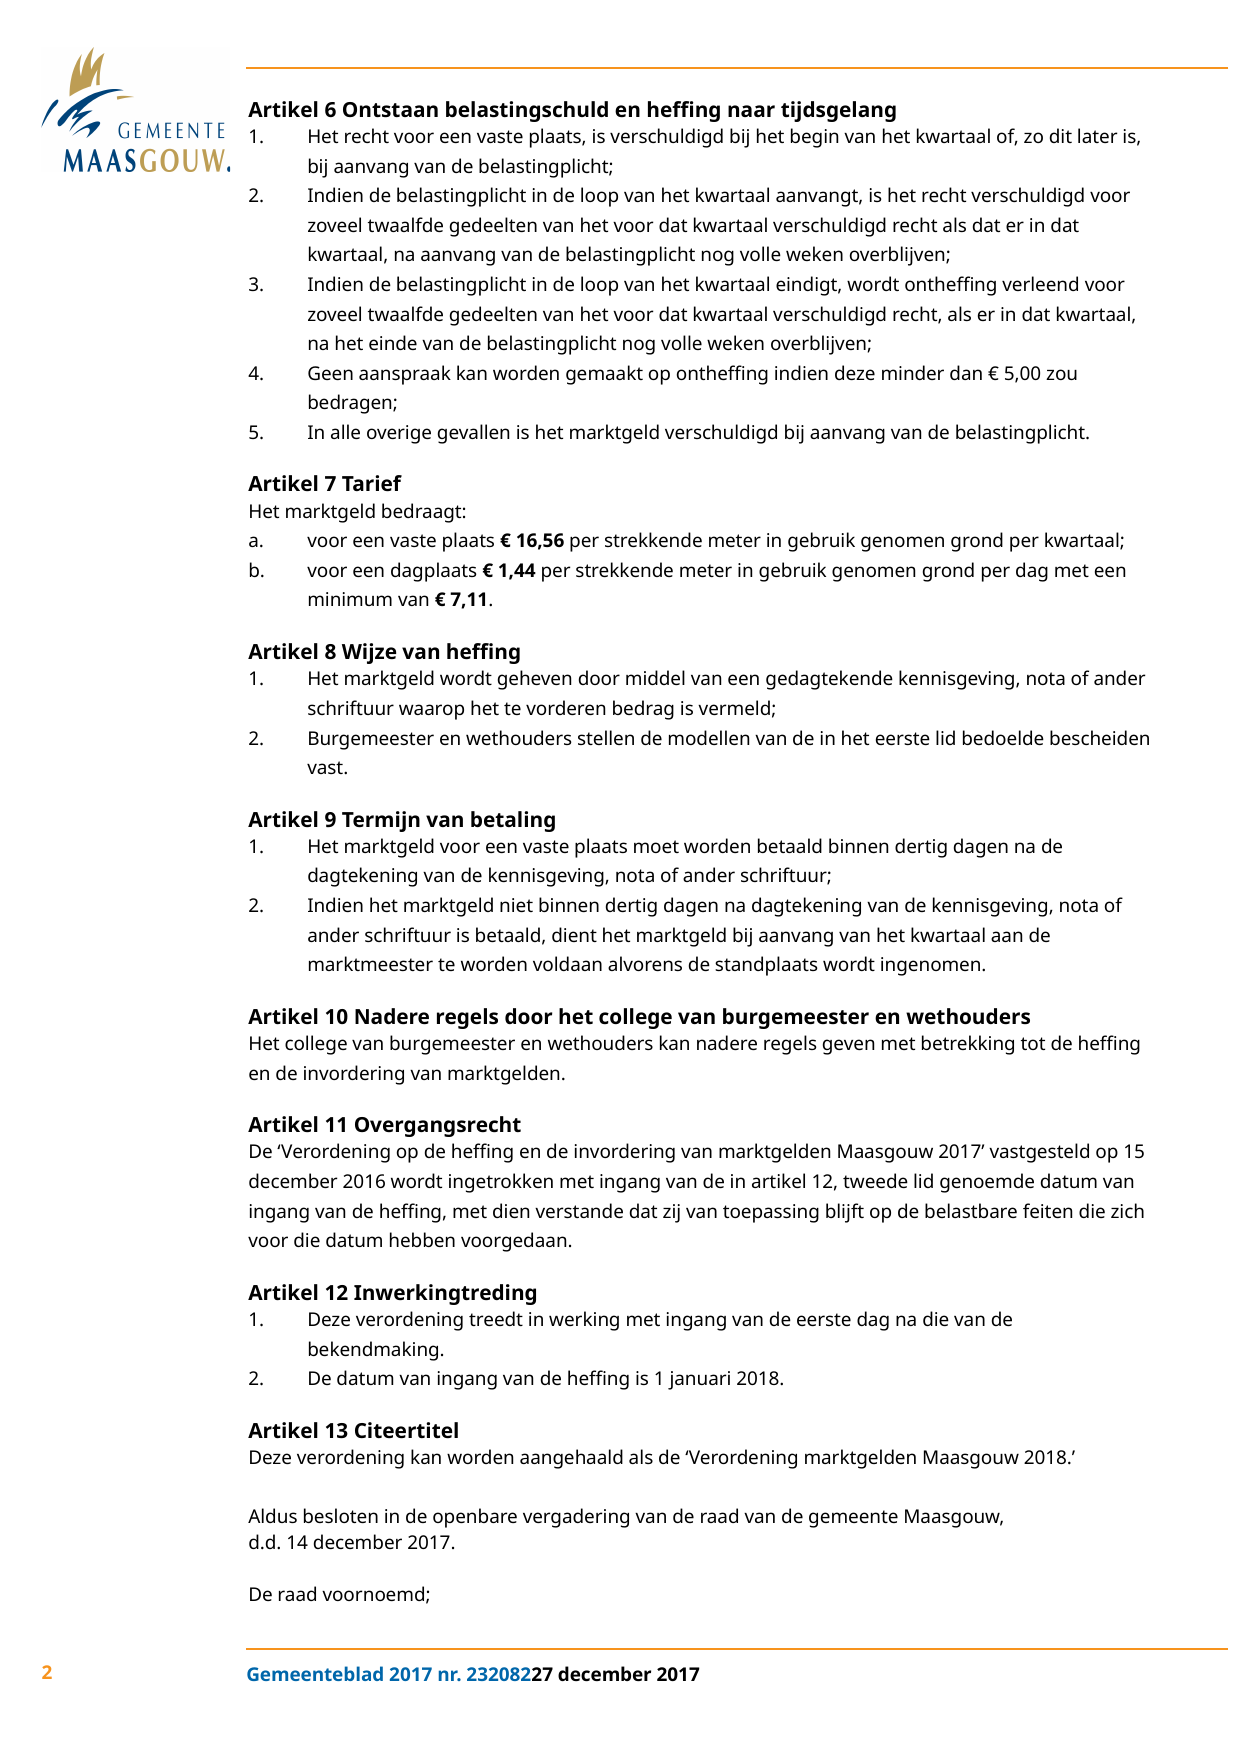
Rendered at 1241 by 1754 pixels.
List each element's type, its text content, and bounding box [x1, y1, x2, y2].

list In alle overige gevallen is het marktgeld verschuldigd bij aanvang van de belastingplicht. [248, 419, 1152, 445]
list Het recht voor een vaste plaats, is verschuldigd bij het begin van het kwartaal of, zo dit later is, bij aanvang van de belastingplicht; [248, 123, 1152, 178]
list Indien het marktgeld niet binnen dertig dagen na dagtekening van de kennisgeving, nota of ander schriftuur is betaald, dient het marktgeld bij aanvang van het kwartaal aan de marktmeester te worden voldaan alvorens de standplaats wordt ingenomen. [248, 892, 1152, 977]
text Deze verordening kan worden aangehaald als de ‘Verordening marktgelden Maasgouw 2018.’ [248, 1444, 1152, 1470]
text Het marktgeld bedraagt: [248, 498, 1152, 524]
list Indien de belastingplicht in de loop van het kwartaal aanvangt, is het recht verschuldigd voor zoveel twaalfde gedeelten van het voor dat kwartaal verschuldigd recht als dat er in dat kwartaal, na aanvang van de belastingplicht nog volle weken overblijven; [248, 182, 1152, 267]
text Aldus besloten in de openbare vergadering van de raad van de gemeente Maasgouw, [248, 1503, 1152, 1529]
text Artikel 12 Inwerkingtreding [248, 1278, 1152, 1306]
list De datum van ingang van de heffing is 1 januari 2018. [248, 1366, 1152, 1391]
text Het college van burgemeester en wethouders kan nadere regels geven met betrekking tot de heffing en de invordering van marktgelden. [248, 1030, 1152, 1086]
list Burgemeester en wethouders stellen de modellen van de in het eerste lid bedoelde bescheiden vast. [248, 725, 1152, 780]
list voor een dagplaats € 1,44 per strekkende meter in gebruik genomen grond per dag met een minimum van € 7,11. [248, 557, 1152, 612]
list Het marktgeld voor een vaste plaats moet worden betaald binnen dertig dagen na de dagtekening van de kennisgeving, nota of ander schriftuur; [248, 833, 1152, 888]
text Artikel 11 Overgangsrecht [248, 1110, 1152, 1139]
text Artikel 9 Termijn van betaling [248, 805, 1152, 833]
list Geen aanspraak kan worden gemaakt op ontheffing indien deze minder dan € 5,00 zou bedragen; [248, 360, 1152, 415]
list voor een vaste plaats € 16,56 per strekkende meter in gebruik genomen grond per kwartaal; [248, 527, 1152, 553]
list Indien de belastingplicht in de loop van het kwartaal eindigt, wordt ontheffing verleend voor zoveel twaalfde gedeelten van het voor dat kwartaal verschuldigd recht, als er in dat kwartaal, na het einde van de belastingplicht nog volle weken overblijven; [248, 271, 1152, 356]
text Artikel 13 Citeertitel [248, 1416, 1152, 1444]
text De ‘Verordening op de heffing en de invordering van marktgelden Maasgouw 2017’ vastgesteld op 15 december 2016 wordt ingetrokken met ingang van de in artikel 12, tweede lid genoemde datum van ingang van de heffing, met dien verstande dat zij van toepassing blijft op de belastbare feiten die zich voor die datum hebben voorgedaan. [248, 1139, 1152, 1253]
text Artikel 8 Wijze van heffing [248, 637, 1152, 666]
text Artikel 6 Ontstaan belastingschuld en heffing naar tijdsgelang [248, 95, 1152, 123]
text d.d. 14 december 2017. [248, 1529, 1152, 1555]
picture [41, 47, 231, 172]
list Deze verordening treedt in werking met ingang van de eerste dag na die van de bekendmaking. [248, 1306, 1152, 1362]
text Artikel 10 Nadere regels door het college van burgemeester en wethouders [248, 1002, 1152, 1030]
list Het marktgeld wordt geheven door middel van een gedagtekende kennisgeving, nota of ander schriftuur waarop het te vorderen bedrag is vermeld; [248, 666, 1152, 721]
text Artikel 7 Tarief [248, 469, 1152, 498]
text De raad voornoemd; [248, 1581, 1152, 1606]
